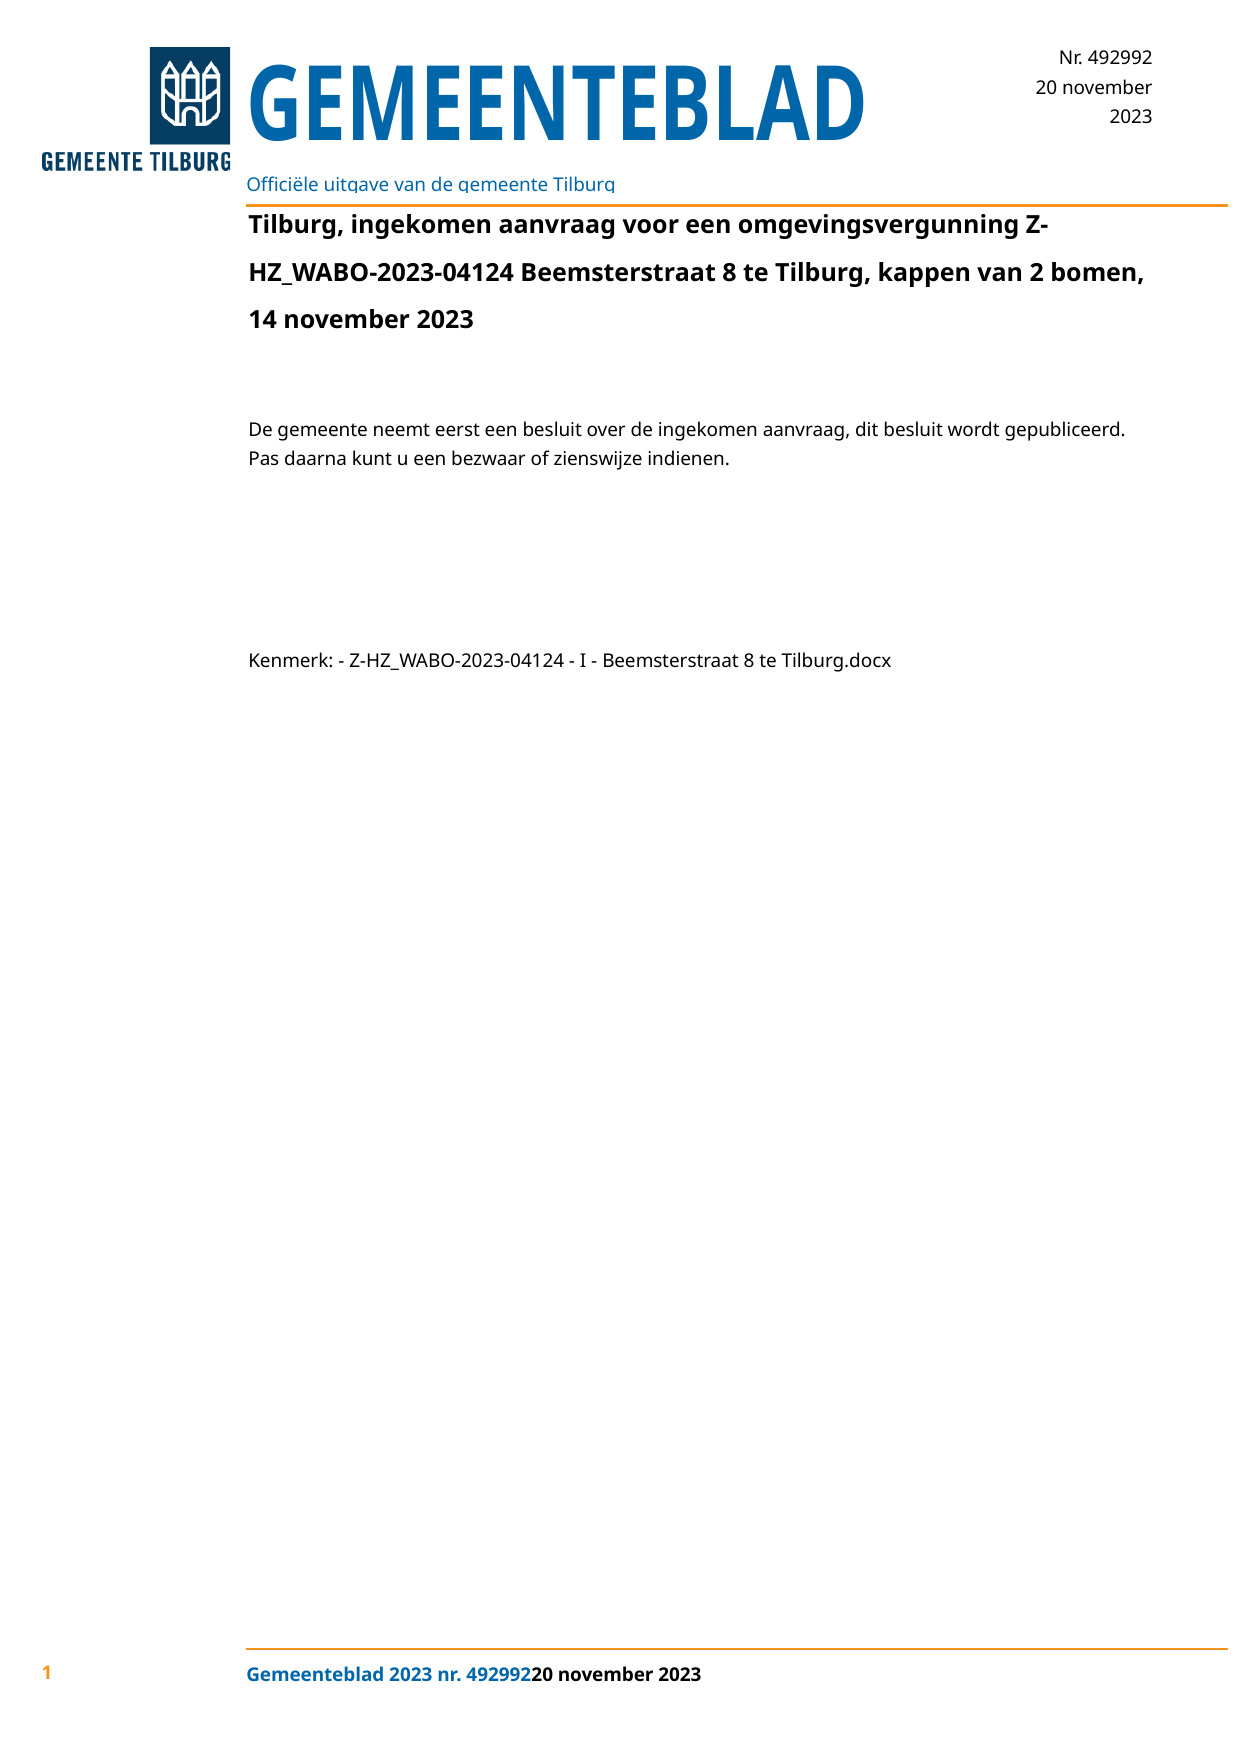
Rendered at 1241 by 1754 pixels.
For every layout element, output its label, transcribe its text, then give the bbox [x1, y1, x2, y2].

text Tilburg, ingekomen aanvraag voor een omgevingsvergunning Z-HZ_WABO-2023-04124 Beemsterstraat 8 te Tilburg, kappen van 2 bomen, 14 november 2023 [248, 207, 1152, 336]
text Kenmerk: - Z-HZ_WABO-2023-04124 - I - Beemsterstraat 8 te Tilburg.docx [248, 647, 1152, 673]
picture [41, 47, 231, 172]
text De gemeente neemt eerst een besluit over de ingekomen aanvraag, dit besluit wordt gepubliceerd. Pas daarna kunt u een bezwaar of zienswijze indienen. [248, 416, 1152, 471]
